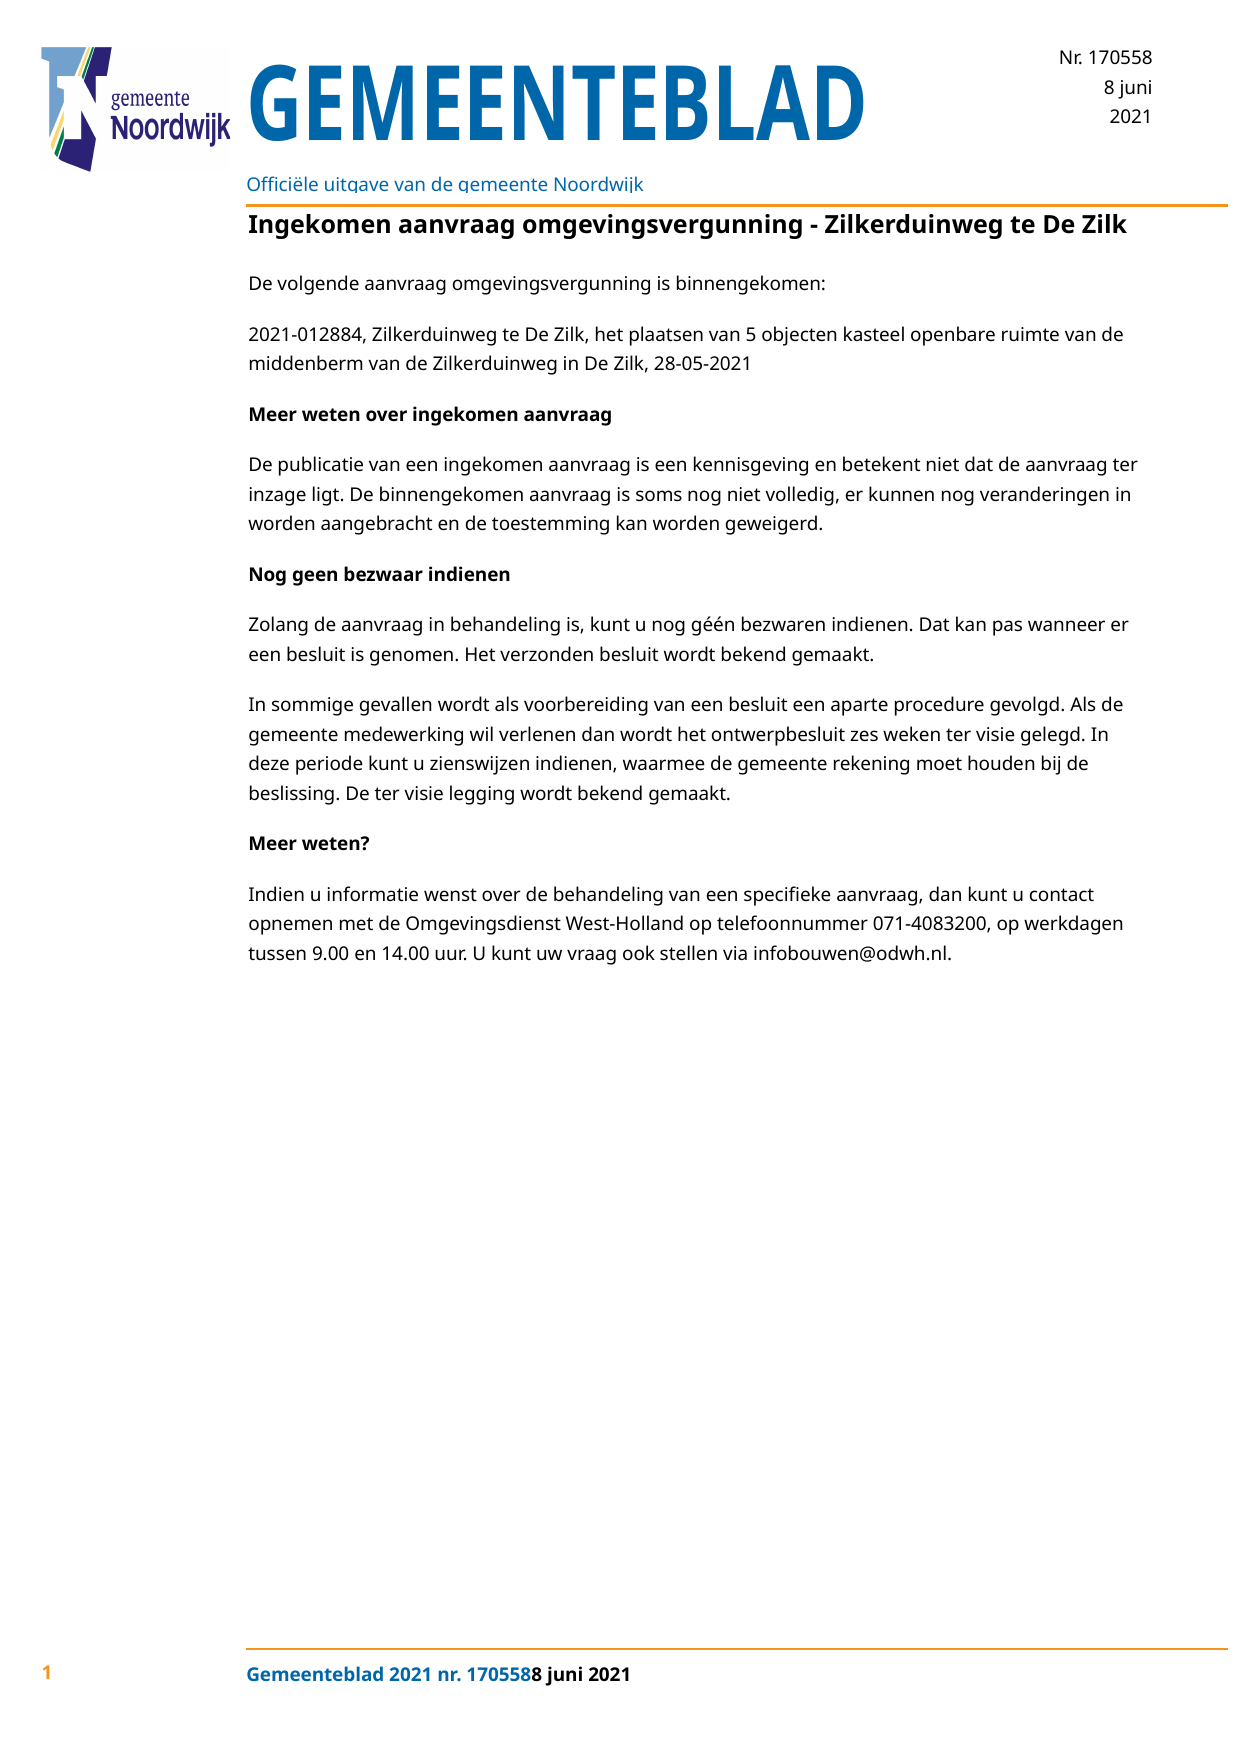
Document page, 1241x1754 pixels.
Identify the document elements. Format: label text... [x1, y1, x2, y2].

text Zolang de aanvraag in behandeling is, kunt u nog géén bezwaren indienen. Dat kan pas wanneer er een besluit is genomen. Het verzonden besluit wordt bekend gemaakt. [248, 611, 1152, 666]
text In sommige gevallen wordt als voorbereiding van een besluit een aparte procedure gevolgd. Als de gemeente medewerking wil verlenen dan wordt het ontwerpbesluit zes weken ter visie gelegd. In deze periode kunt u zienswijzen indienen, waarmee de gemeente rekening moet houden bij de beslissing. De ter visie legging wordt bekend gemaakt. [248, 691, 1152, 806]
text Ingekomen aanvraag omgevingsvergunning - Zilkerduinweg te De Zilk [248, 207, 1152, 241]
text De publicatie van een ingekomen aanvraag is een kennisgeving en betekent niet dat de aanvraag ter inzage ligt. De binnengekomen aanvraag is soms nog niet volledig, er kunnen nog veranderingen in worden aangebracht en de toestemming kan worden geweigerd. [248, 451, 1152, 536]
picture [41, 47, 231, 172]
text Indien u informatie wenst over de behandeling van een specifieke aanvraag, dan kunt u contact opnemen met de Omgevingsdienst West-Holland op telefoonnummer 071-4083200, op werkdagen tussen 9.00 en 14.00 uur. U kunt uw vraag ook stellen via infobouwen@odwh.nl. [248, 881, 1152, 966]
text Meer weten? [248, 830, 1152, 856]
text 2021-012884, Zilkerduinweg te De Zilk, het plaatsen van 5 objecten kasteel openbare ruimte van de middenberm van de Zilkerduinweg in De Zilk, 28-05-2021 [248, 321, 1152, 376]
text Meer weten over ingekomen aanvraag [248, 401, 1152, 426]
text De volgende aanvraag omgevingsvergunning is binnengekomen: [248, 270, 1152, 296]
text Nog geen bezwaar indienen [248, 561, 1152, 586]
